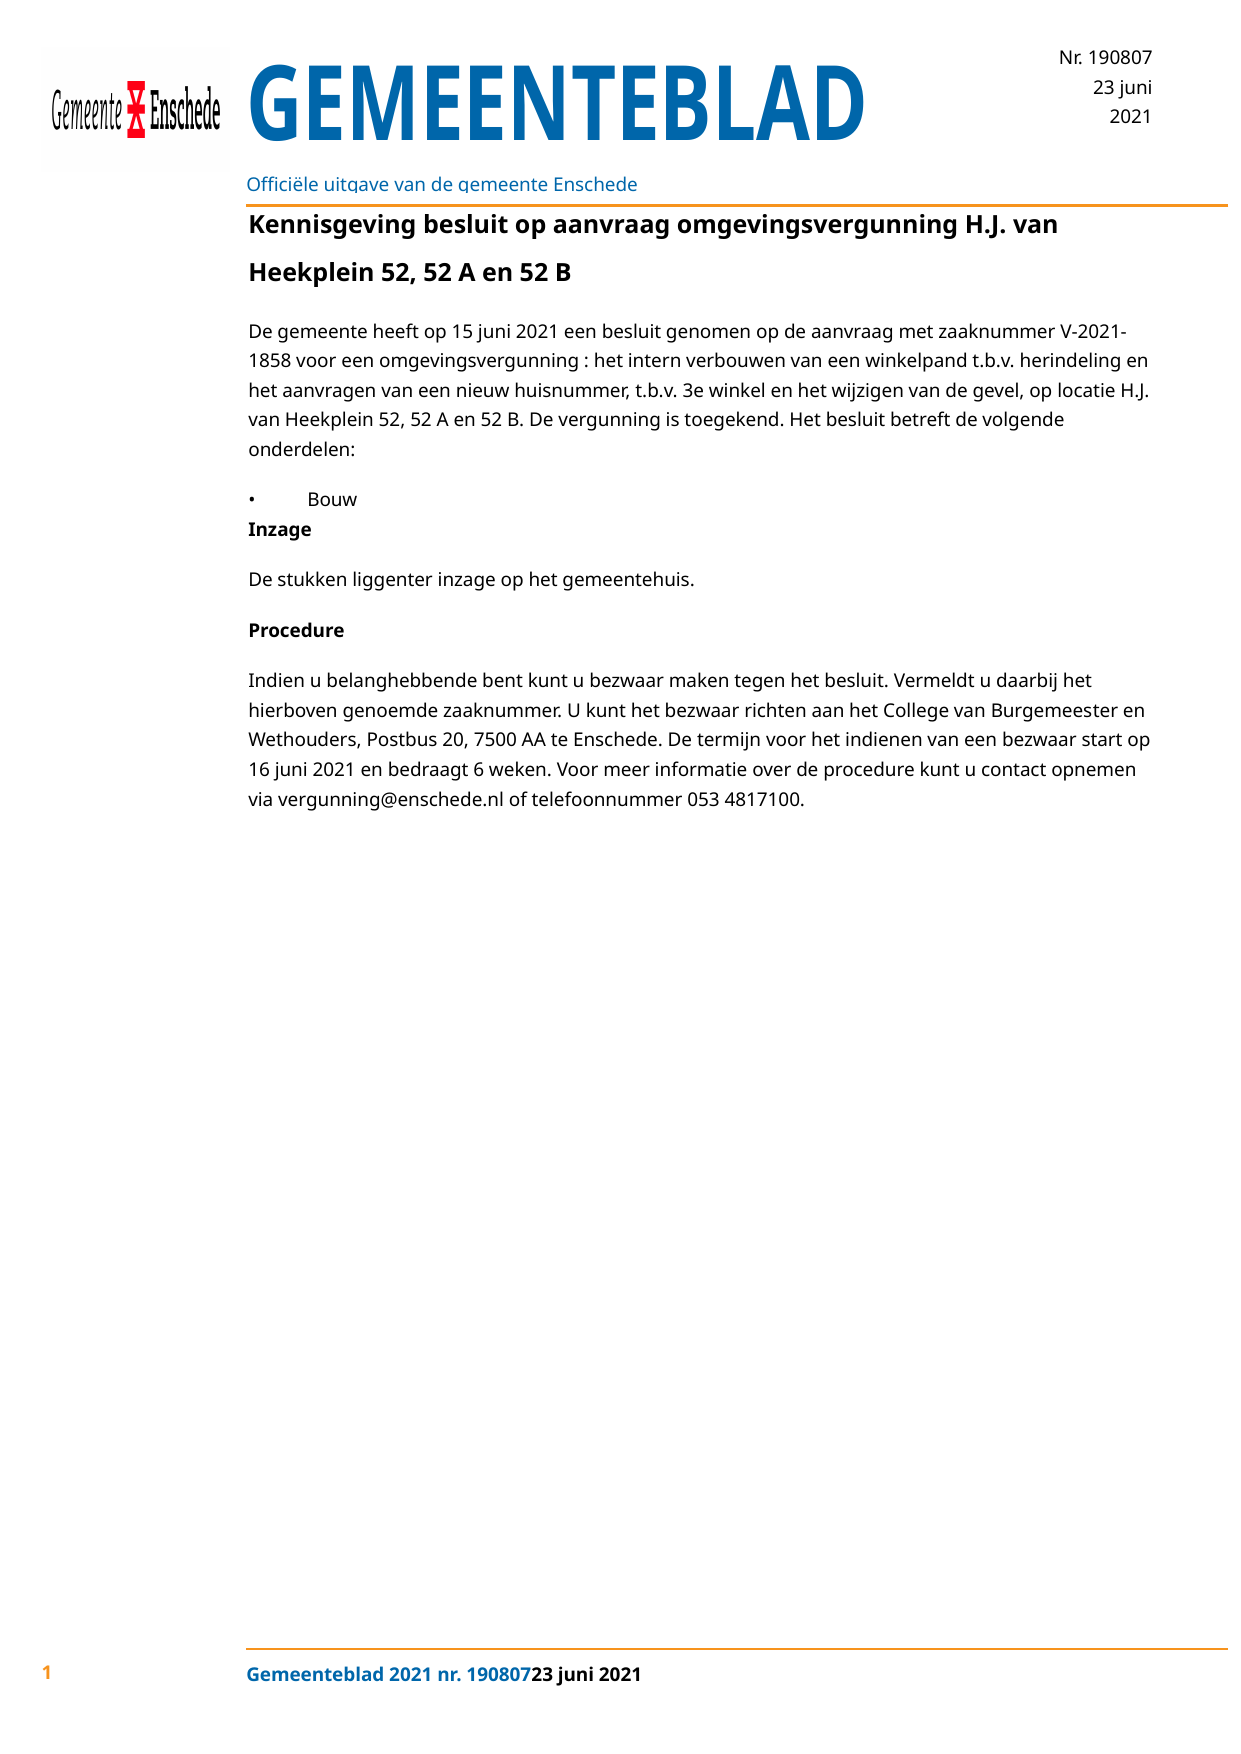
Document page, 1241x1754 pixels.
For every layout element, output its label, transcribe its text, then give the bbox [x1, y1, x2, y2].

text Procedure [248, 617, 1152, 643]
text De stukken liggenter inzage op het gemeentehuis. [248, 567, 1152, 592]
text Kennisgeving besluit op aanvraag omgevingsvergunning H.J. van Heekplein 52, 52 A en 52 B [248, 207, 1152, 288]
text Inzage [248, 516, 1152, 542]
text Indien u belanghebbende bent kunt u bezwaar maken tegen het besluit. Vermeldt u daarbij het hierboven genoemde zaaknummer. U kunt het bezwaar richten aan het College van Burgemees­ter en Wethouders, Postbus 20, 7500 AA te Enschede. De termijn voor het indienen van een bezwaar start op 16 juni 2021 en bedraagt 6 weken. Voor meer informatie over de procedure kunt u contact opnemen via vergunning@enschede.nl of telefoonnummer 053 4817100. [248, 667, 1152, 812]
picture [41, 47, 231, 172]
list Bouw [248, 487, 1152, 512]
text De gemeente heeft op 15 juni 2021 een besluit genomen op de aanvraag met zaaknummer V-2021-1858 voor een omgevingsvergunning : het intern verbouwen van een winkelpand t.b.v. herindeling en het aanvragen van een nieuw huisnummer, t.b.v. 3e winkel en het wijzigen van de gevel, op locatie H.J. van Heekplein 52, 52 A en 52 B. De vergunning is toegekend. Het besluit betreft de volgende onderdelen: [248, 318, 1152, 462]
